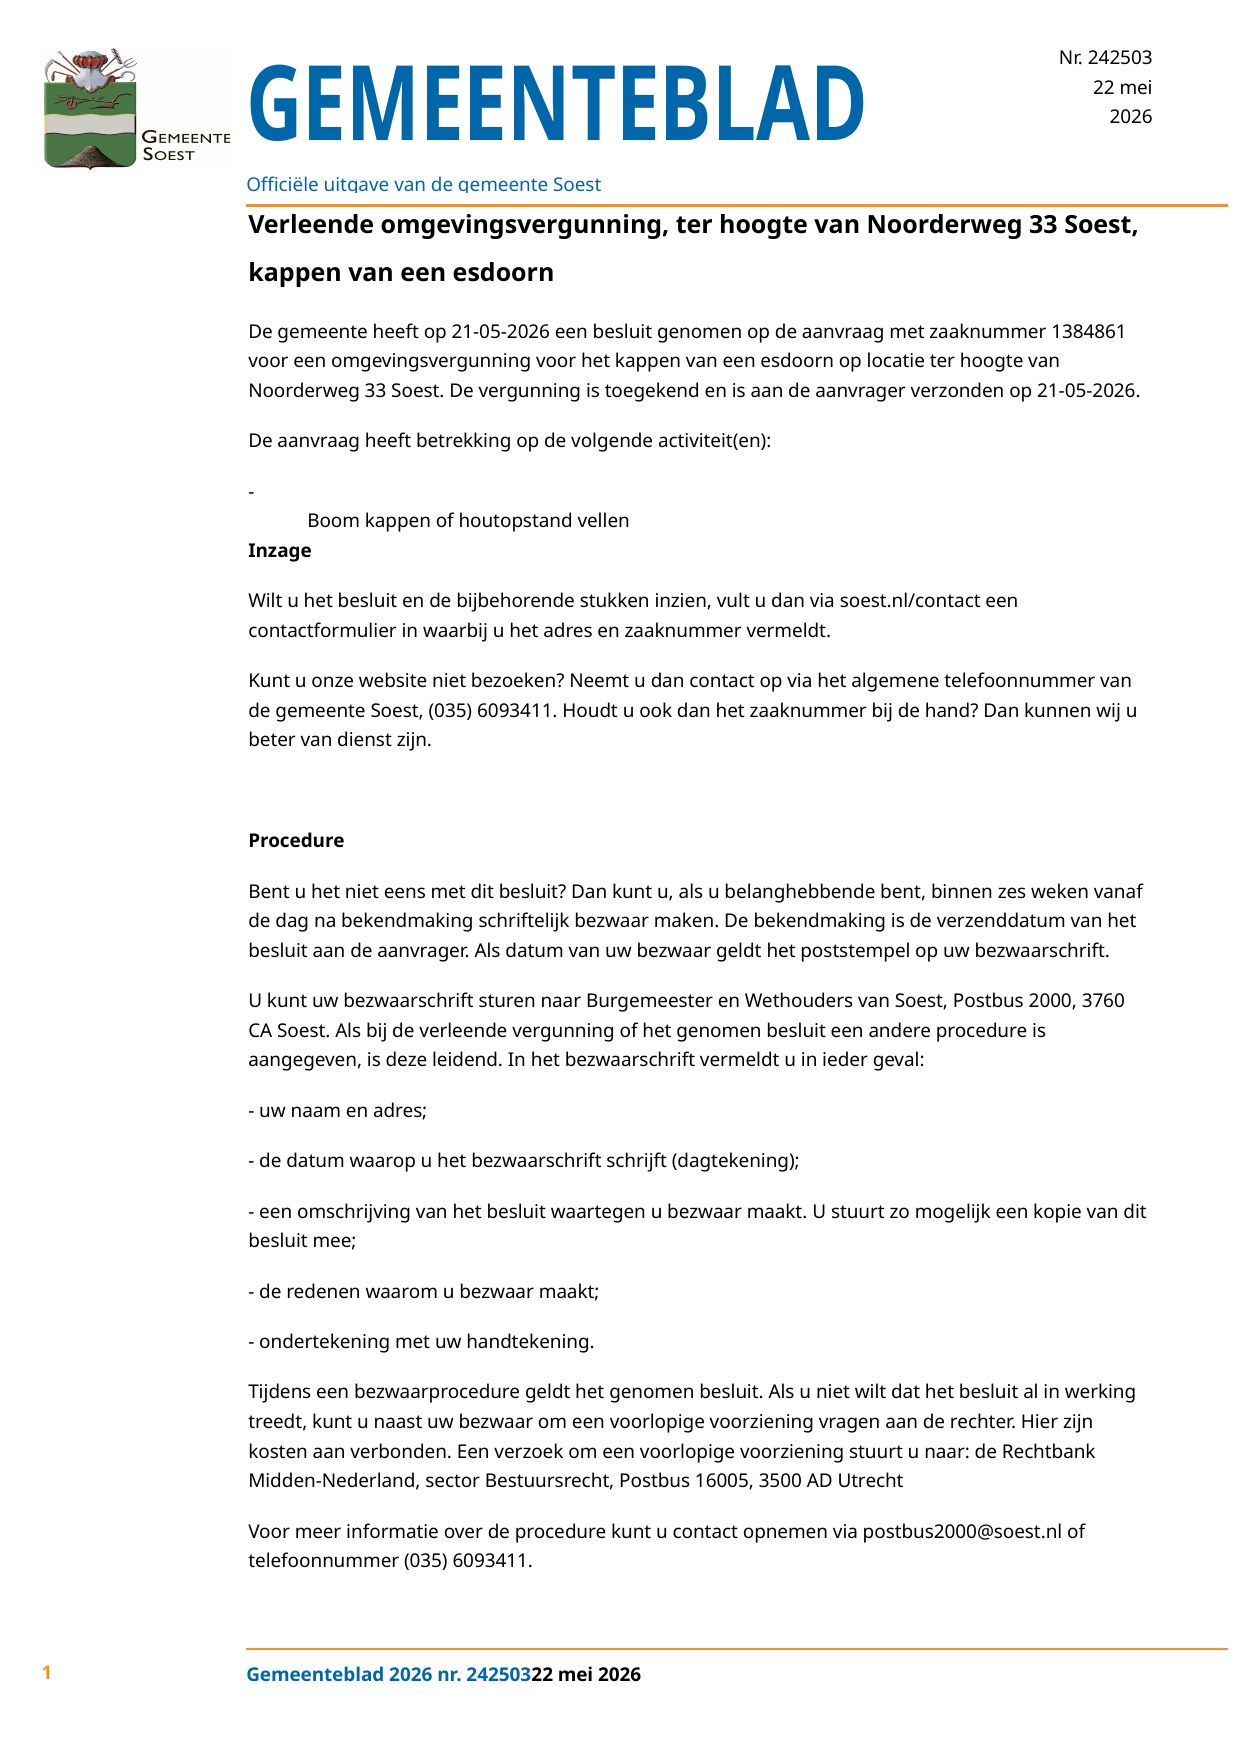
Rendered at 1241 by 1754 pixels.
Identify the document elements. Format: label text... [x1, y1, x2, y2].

text Verleende omgevingsvergunning, ter hoogte van Noorderweg 33 Soest, kappen van een esdoorn [248, 207, 1152, 288]
text Bent u het niet eens met dit besluit? Dan kunt u, als u belanghebbende bent, binnen zes weken vanaf de dag na bekendmaking schriftelijk bezwaar maken. De bekendmaking is de verzenddatum van het besluit aan de aanvrager. Als datum van uw bezwaar geldt het poststempel op uw bezwaarschrift. [248, 878, 1152, 963]
text - ondertekening met uw handtekening. [248, 1328, 1152, 1354]
picture [41, 47, 231, 172]
text De aanvraag heeft betrekking op de volgende activiteit(en): [248, 427, 1152, 453]
text - uw naam en adres; [248, 1097, 1152, 1123]
text De gemeente heeft op 21-05-2026 een besluit genomen op de aanvraag met zaaknummer 1384861 voor een omgevingsvergunning voor het kappen van een esdoorn op locatie ter hoogte van Noorderweg 33 Soest. De vergunning is toegekend en is aan de aanvrager verzonden op 21-05-2026. [248, 318, 1152, 403]
text Wilt u het besluit en de bijbehorende stukken inzien, vult u dan via soest.nl/contact een contactformulier in waarbij u het adres en zaaknummer vermeldt. [248, 587, 1152, 643]
text - een omschrijving van het besluit waartegen u bezwaar maakt. U stuurt zo mogelijk een kopie van dit besluit mee; [248, 1198, 1152, 1253]
text - de datum waarop u het bezwaarschrift schrijft (dagtekening); [248, 1147, 1152, 1173]
text Inzage [248, 537, 1152, 563]
text Voor meer informatie over de procedure kunt u contact opnemen via postbus2000@soest.nl of telefoonnummer (035) 6093411. [248, 1518, 1152, 1573]
text Kunt u onze website niet bezoeken? Neemt u dan contact op via het algemene telefoonnummer van de gemeente Soest, (035) 6093411. Houdt u ook dan het zaaknummer bij de hand? Dan kunnen wij u beter van dienst zijn. [248, 667, 1152, 752]
text U kunt uw bezwaarschrift sturen naar Burgemeester en Wethouders van Soest, Postbus 2000, 3760 CA Soest. Als bij de verleende vergunning of het genomen besluit een andere procedure is aangegeven, is deze leidend. In het bezwaarschrift vermeldt u in ieder geval: [248, 987, 1152, 1072]
text - de redenen waarom u bezwaar maakt; [248, 1278, 1152, 1304]
list Boom kappen of houtopstand vellen [248, 507, 1152, 533]
text Tijdens een bezwaarprocedure geldt het genomen besluit. Als u niet wilt dat het besluit al in werking treedt, kunt u naast uw bezwaar om een voorlopige voorziening vragen aan de rechter. Hier zijn kosten aan verbonden. Een verzoek om een voorlopige voorziening stuurt u naar: de Rechtbank Midden-Nederland, sector Bestuursrecht, Postbus 16005, 3500 AD Utrecht [248, 1379, 1152, 1493]
text Procedure [248, 827, 1152, 853]
